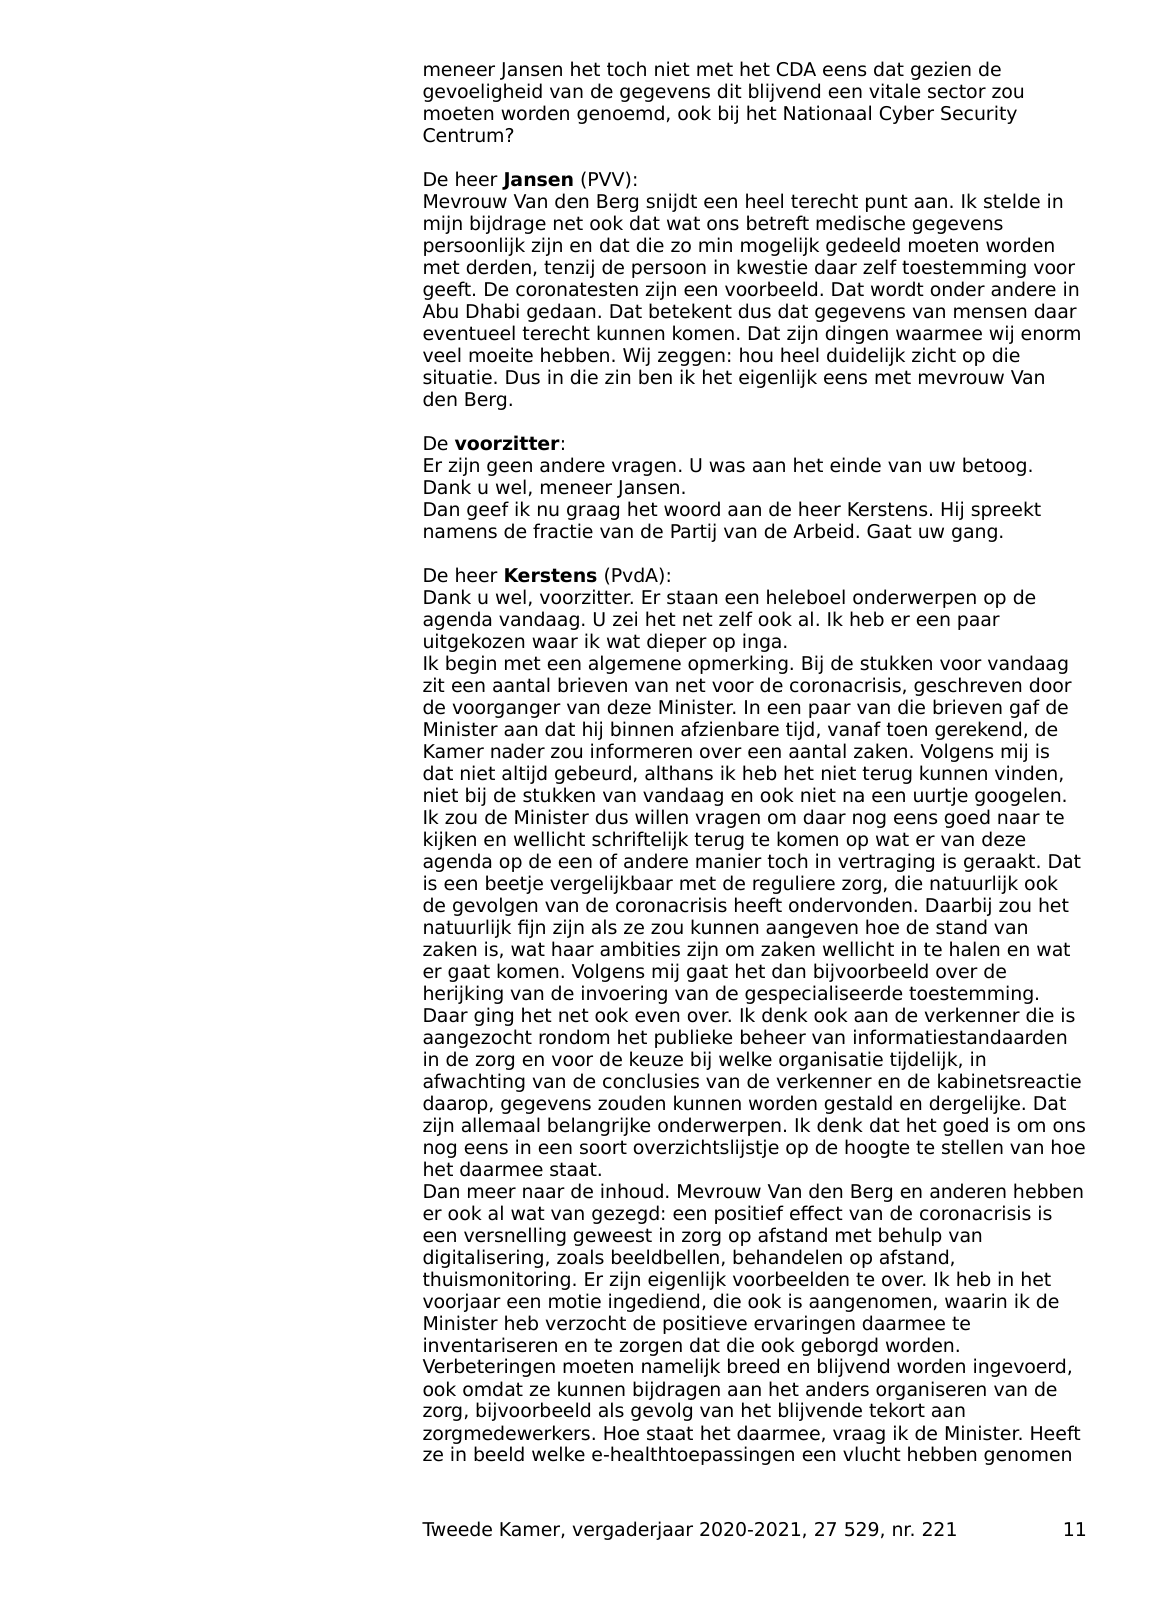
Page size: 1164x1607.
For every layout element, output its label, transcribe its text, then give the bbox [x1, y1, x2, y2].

text Dank u wel, voorzitter. Er staan een heleboel onderwerpen op de agenda vandaag. U zei het net zelf ook al. Ik heb er een paar uitgekozen waar ik wat dieper op inga. [422, 587, 1087, 653]
text Er zijn geen andere vragen. U was aan het einde van uw betoog. Dank u wel, meneer Jansen. [422, 455, 1087, 499]
text meneer Jansen het toch niet met het CDA eens dat gezien de gevoeligheid van de gegevens dit blijvend een vitale sector zou moeten worden genoemd, ook bij het Nationaal Cyber Security Centrum? [422, 59, 1087, 147]
text De heer Jansen (PVV): [422, 169, 1087, 191]
text Dan geef ik nu graag het woord aan de heer Kerstens. Hij spreekt namens de fractie van de Partij van de Arbeid. Gaat uw gang. [422, 499, 1087, 543]
text Dan meer naar de inhoud. Mevrouw Van den Berg en anderen hebben er ook al wat van gezegd: een positief effect van de coronacrisis is een versnelling geweest in zorg op afstand met behulp van digitalisering, zoals beeldbellen, behandelen op afstand, thuismonitoring. Er zijn eigenlijk voorbeelden te over. Ik heb in het voorjaar een motie ingediend, die ook is aangenomen, waarin ik de Minister heb verzocht de positieve ervaringen daarmee te inventariseren en te zorgen dat die ook geborgd worden. Verbeteringen moeten namelijk breed en blijvend worden ingevoerd, ook omdat ze kunnen bijdragen aan het anders organiseren van de zorg, bijvoorbeeld als gevolg van het blijvende tekort aan zorgmedewerkers. Hoe staat het daarmee, vraag ik de Minister. Heeft ze in beeld welke e-healthtoepassingen een vlucht hebben genomen [422, 1181, 1087, 1466]
text De voorzitter: [422, 433, 1087, 455]
text Ik begin met een algemene opmerking. Bij de stukken voor vandaag zit een aantal brieven van net voor de coronacrisis, geschreven door de voorganger van deze Minister. In een paar van die brieven gaf de Minister aan dat hij binnen afzienbare tijd, vanaf toen gerekend, de Kamer nader zou informeren over een aantal zaken. Volgens mij is dat niet altijd gebeurd, althans ik heb het niet terug kunnen vinden, niet bij de stukken van vandaag en ook niet na een uurtje googelen. Ik zou de Minister dus willen vragen om daar nog eens goed naar te kijken en wellicht schriftelijk terug te komen op wat er van deze agenda op de een of andere manier toch in vertraging is geraakt. Dat is een beetje vergelijkbaar met de reguliere zorg, die natuurlijk ook de gevolgen van de coronacrisis heeft ondervonden. Daarbij zou het natuurlijk fijn zijn als ze zou kunnen aangeven hoe de stand van zaken is, wat haar ambities zijn om zaken wellicht in te halen en wat er gaat komen. Volgens mij gaat het dan bijvoorbeeld over de herijking van de invoering van de gespecialiseerde toestemming. Daar ging het net ook even over. Ik denk ook aan de verkenner die is aangezocht rondom het publieke beheer van informatiestandaarden in de zorg en voor de keuze bij welke organisatie tijdelijk, in afwachting van de conclusies van de verkenner en de kabinetsreactie daarop, gegevens zouden kunnen worden gestald en dergelijke. Dat zijn allemaal belangrijke onderwerpen. Ik denk dat het goed is om ons nog eens in een soort overzichtslijstje op de hoogte te stellen van hoe het daarmee staat. [422, 653, 1087, 1181]
text Mevrouw Van den Berg snijdt een heel terecht punt aan. Ik stelde in mijn bijdrage net ook dat wat ons betreft medische gegevens persoonlijk zijn en dat die zo min mogelijk gedeeld moeten worden met derden, tenzij de persoon in kwestie daar zelf toestemming voor geeft. De coronatesten zijn een voorbeeld. Dat wordt onder andere in Abu Dhabi gedaan. Dat betekent dus dat gegevens van mensen daar eventueel terecht kunnen komen. Dat zijn dingen waarmee wij enorm veel moeite hebben. Wij zeggen: hou heel duidelijk zicht op die situatie. Dus in die zin ben ik het eigenlijk eens met mevrouw Van den Berg. [422, 191, 1087, 411]
text De heer Kerstens (PvdA): [422, 565, 1087, 587]
